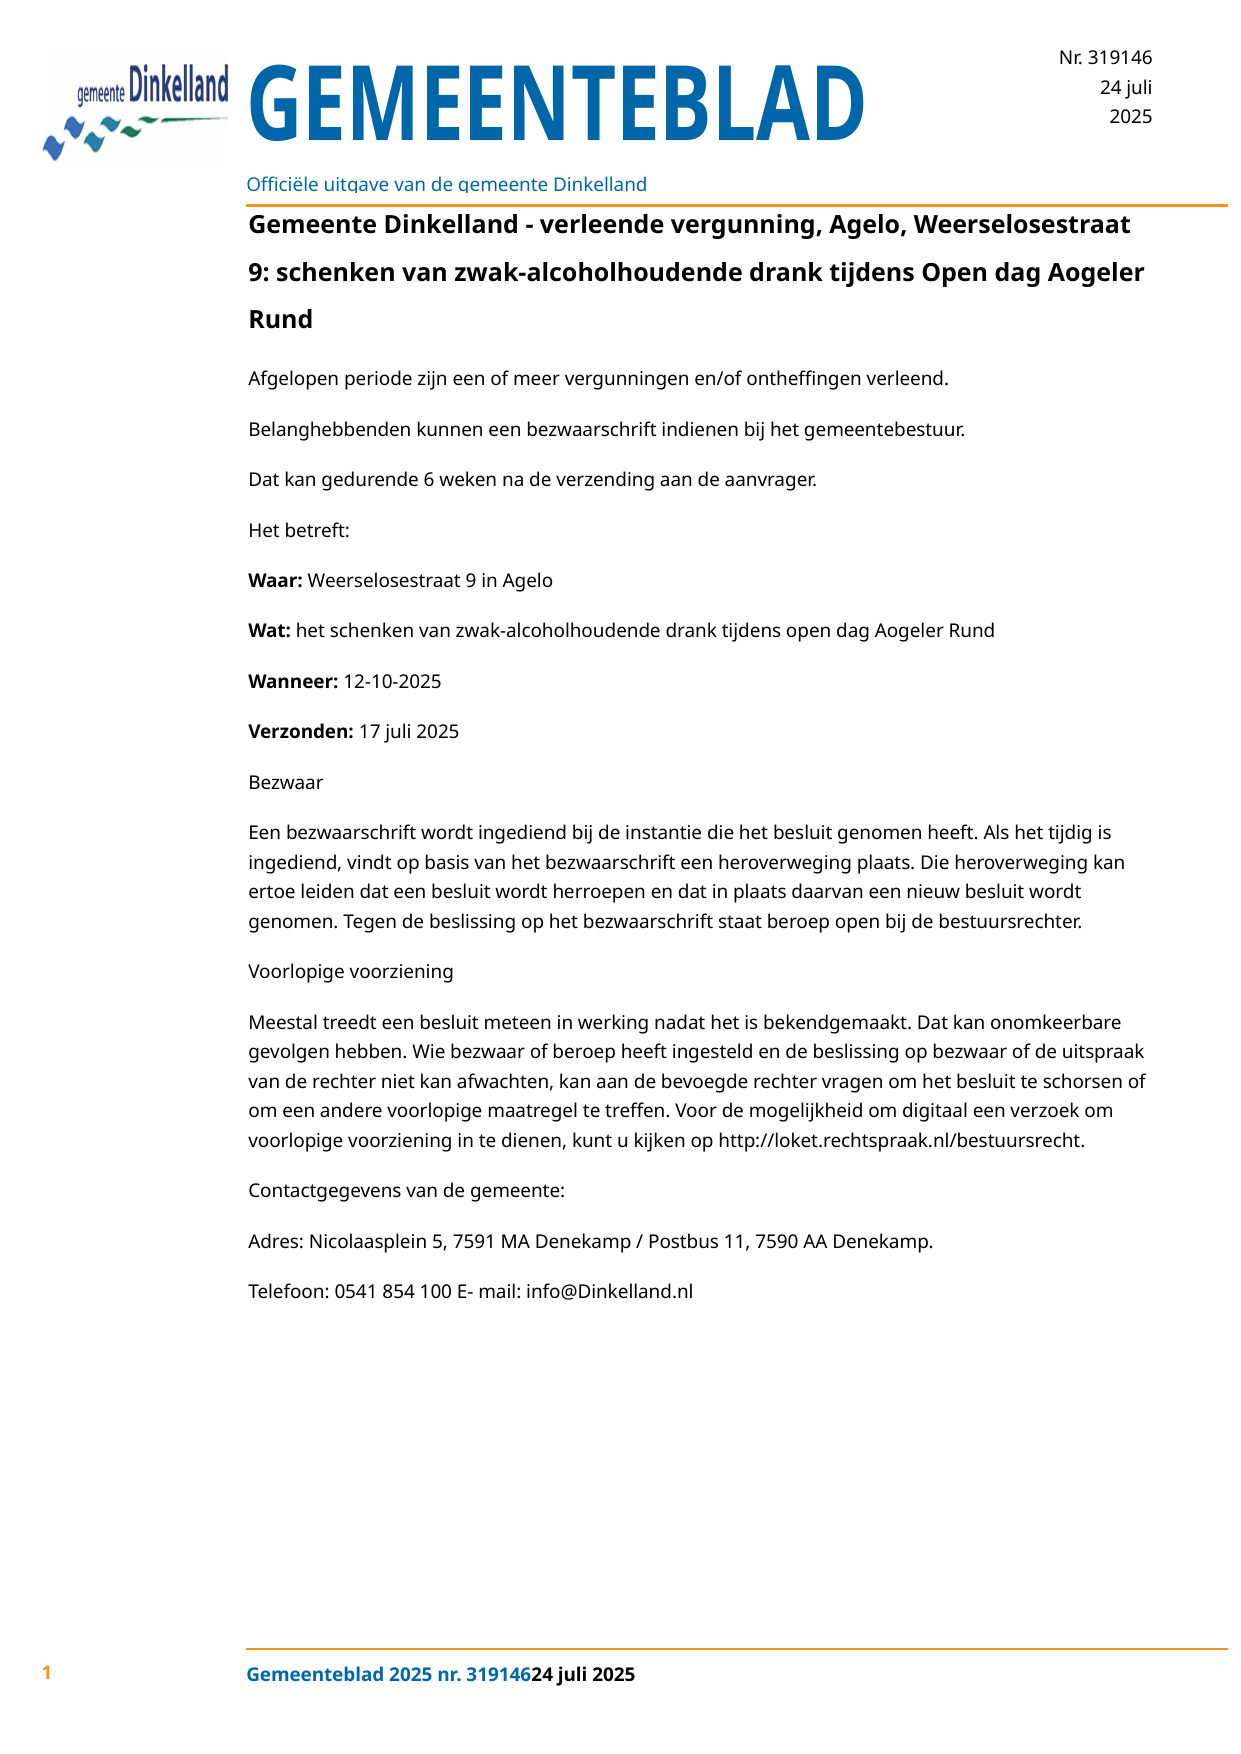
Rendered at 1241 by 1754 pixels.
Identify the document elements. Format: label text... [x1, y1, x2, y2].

text Contactgegevens van de gemeente: [248, 1178, 1152, 1203]
text Dat kan gedurende 6 weken na de verzending aan de aanvrager. [248, 466, 1152, 492]
text Verzonden: 17 juli 2025 [248, 718, 1152, 744]
text Wat: het schenken van zwak-alcoholhoudende drank tijdens open dag Aogeler Rund [248, 618, 1152, 643]
text Wanneer: 12-10-2025 [248, 668, 1152, 694]
text Voorlopige voorziening [248, 958, 1152, 984]
text Het betreft: [248, 517, 1152, 542]
text Waar: Weerselosestraat 9 in Agelo [248, 567, 1152, 593]
picture [41, 47, 231, 172]
text Gemeente Dinkelland - verleende vergunning, Agelo, Weerselosestraat 9: schenken van zwak-alcoholhoudende drank tijdens Open dag Aogeler Rund [248, 207, 1152, 336]
text Een bezwaarschrift wordt ingediend bij de instantie die het besluit genomen heeft. Als het tijdig is ingediend, vindt op basis van het bezwaarschrift een heroverweging plaats. Die heroverweging kan ertoe leiden dat een besluit wordt herroepen en dat in plaats daarvan een nieuw besluit wordt genomen. Tegen de beslissing op het bezwaarschrift staat beroep open bij de bestuursrechter. [248, 819, 1152, 934]
text Meestal treedt een besluit meteen in werking nadat het is bekendgemaakt. Dat kan onomkeerbare gevolgen hebben. Wie bezwaar of beroep heeft ingesteld en de beslissing op bezwaar of de uitspraak van de rechter niet kan afwachten, kan aan de bevoegde rechter vragen om het besluit te schorsen of om een andere voorlopige maatregel te treffen. Voor de mogelijkheid om digitaal een verzoek om voorlopige voorziening in te dienen, kunt u kijken op http://loket.rechtspraak.nl/bestuursrecht. [248, 1009, 1152, 1153]
text Belanghebbenden kunnen een bezwaarschrift indienen bij het gemeentebestuur. [248, 416, 1152, 442]
text Adres: Nicolaasplein 5, 7591 MA Denekamp / Postbus 11, 7590 AA Denekamp. [248, 1228, 1152, 1254]
text Bezwaar [248, 769, 1152, 794]
text Afgelopen periode zijn een of meer vergunningen en/of ontheffingen verleend. [248, 366, 1152, 391]
text Telefoon: 0541 854 100 E- mail: info@Dinkelland.nl [248, 1278, 1152, 1304]
